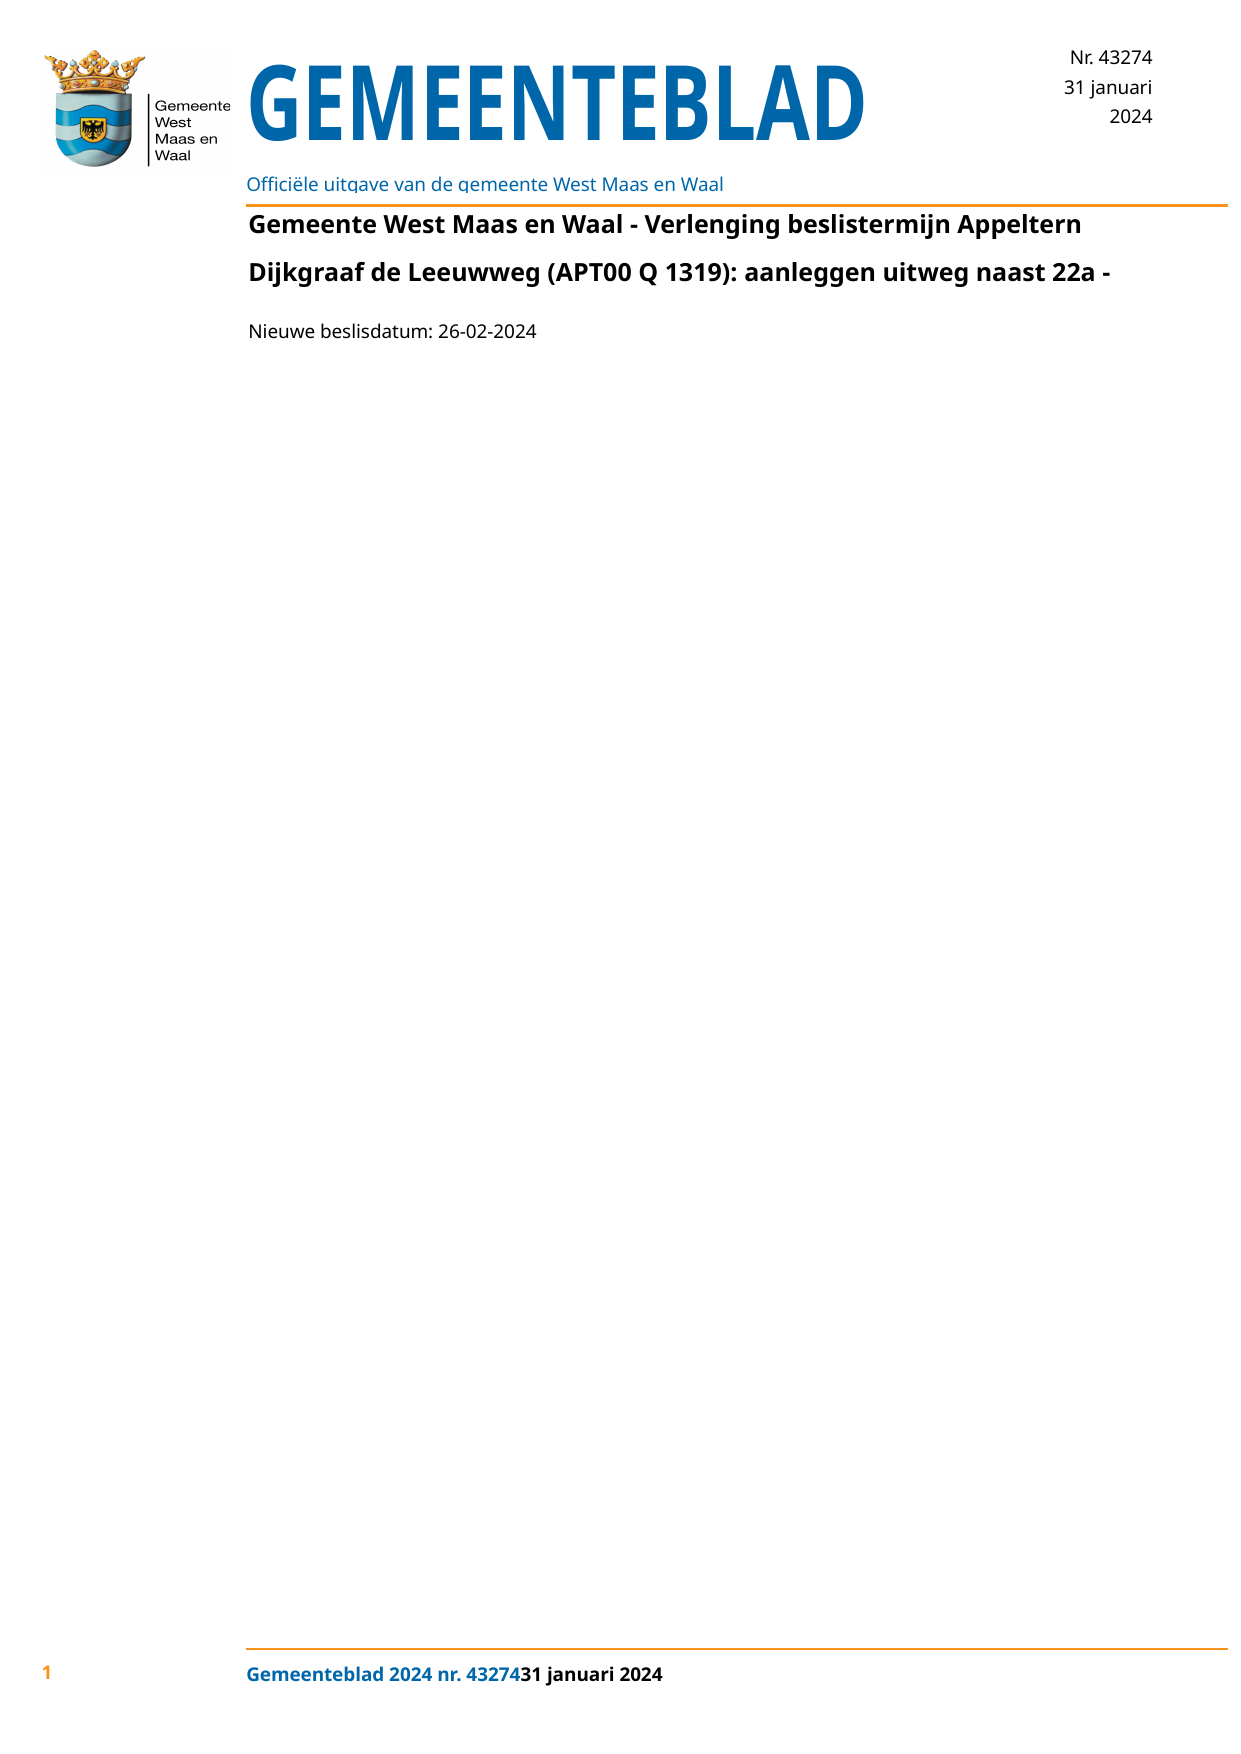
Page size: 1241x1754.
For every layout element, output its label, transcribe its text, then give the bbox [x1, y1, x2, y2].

text Gemeente West Maas en Waal - Verlenging beslistermijn Appeltern Dijkgraaf de Leeuwweg (APT00 Q 1319): aanleggen uitweg naast 22a - [248, 207, 1152, 288]
text Nieuwe beslisdatum: 26-02-2024 [248, 318, 1152, 344]
picture [41, 47, 231, 172]
